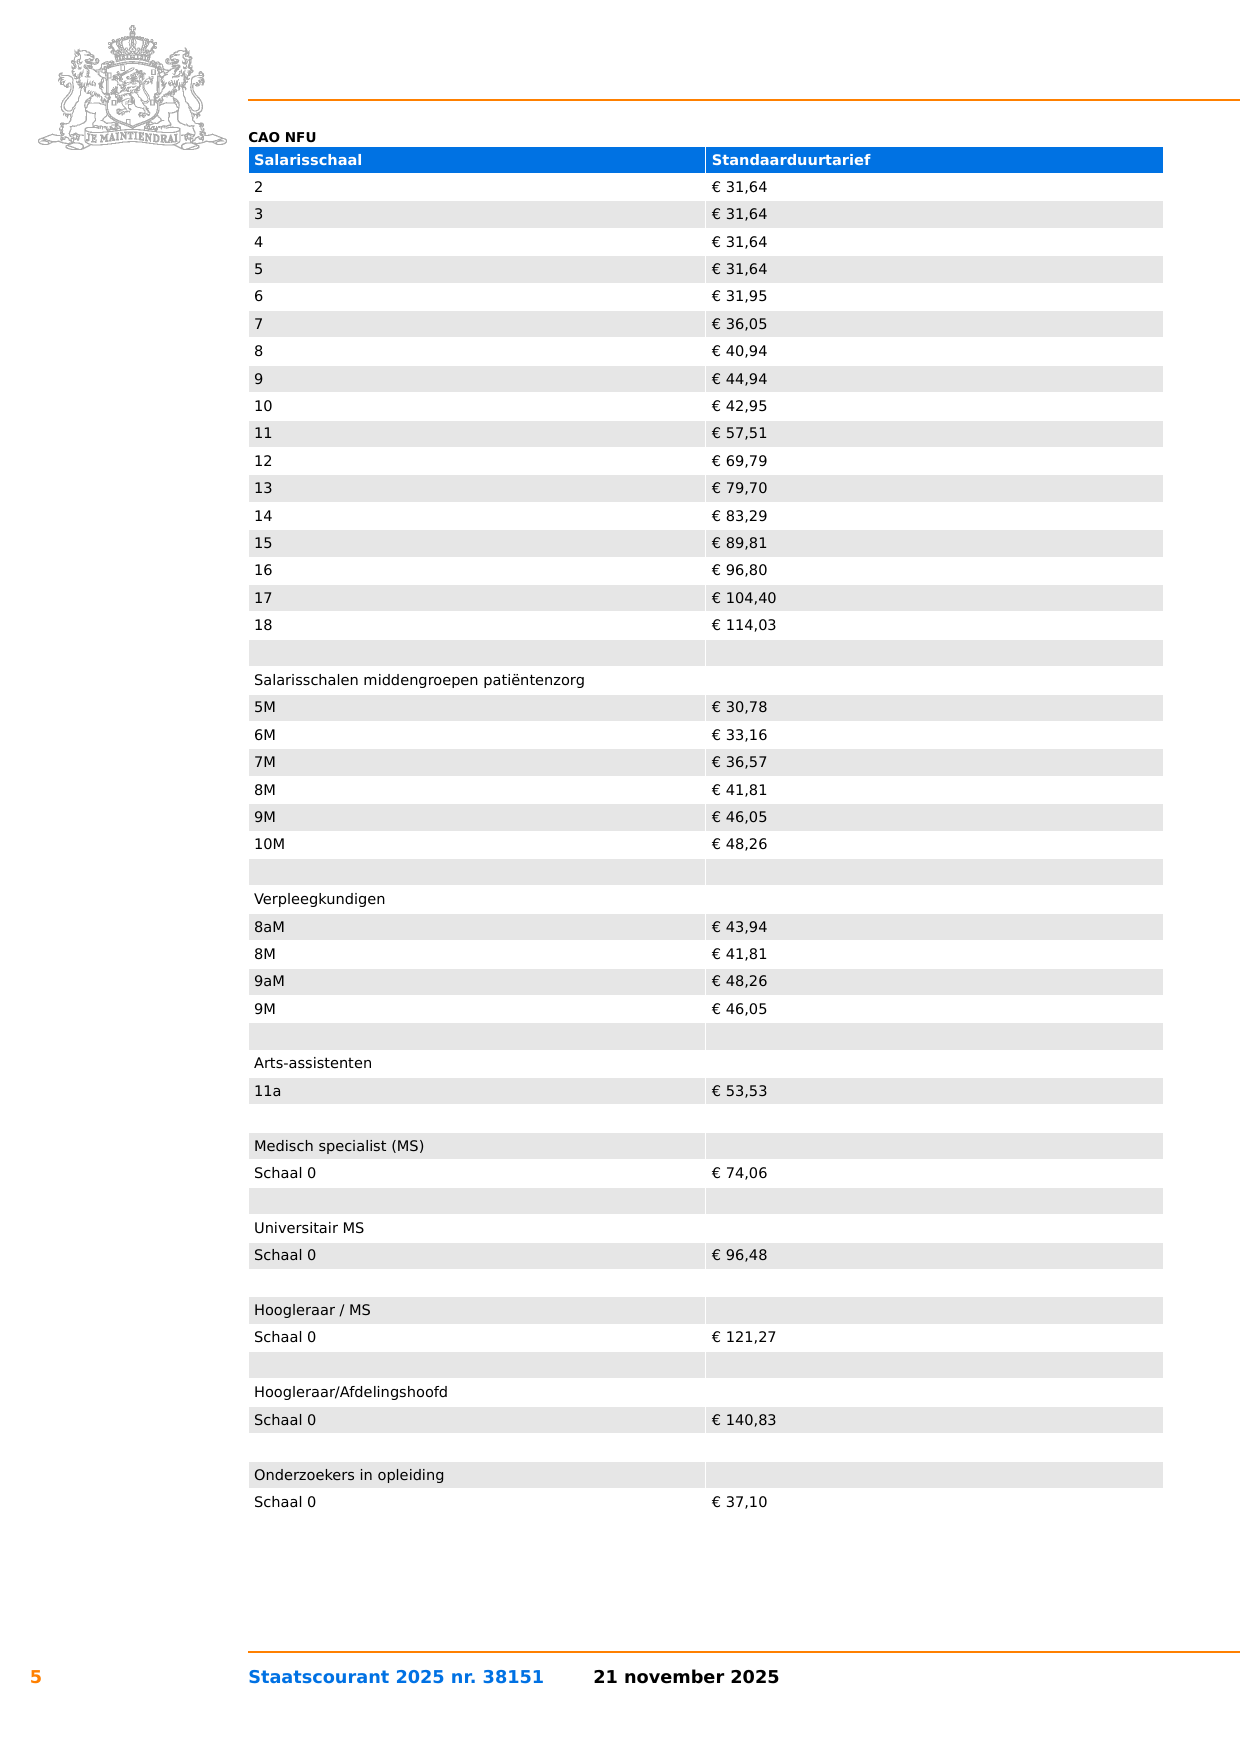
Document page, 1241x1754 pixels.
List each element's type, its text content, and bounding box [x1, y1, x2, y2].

table_cell € 31,64 [706, 229, 1163, 255]
table_cell € 57,51 [706, 421, 1163, 447]
table_cell [706, 640, 1163, 666]
table_cell € 40,94 [706, 339, 1163, 365]
table_cell € 89,81 [706, 530, 1163, 557]
table_cell € 33,16 [706, 722, 1163, 748]
table_cell € 121,27 [706, 1325, 1163, 1351]
table_cell 9 [249, 366, 705, 392]
table_cell 12 [249, 448, 705, 474]
table_cell [706, 1133, 1163, 1159]
table_cell [249, 1106, 705, 1132]
table_cell [706, 886, 1163, 913]
table_cell [249, 1352, 705, 1378]
table_cell € 48,26 [706, 832, 1163, 858]
table_cell € 96,80 [706, 558, 1163, 584]
table_cell € 96,48 [706, 1243, 1163, 1269]
table_cell € 43,94 [706, 914, 1163, 940]
table_cell [706, 1297, 1163, 1324]
table_cell € 140,83 [706, 1407, 1163, 1433]
table_cell Medisch specialist (MS) [249, 1133, 705, 1159]
table_cell 7M [249, 749, 705, 776]
table_cell 15 [249, 530, 705, 557]
table_cell [706, 1380, 1163, 1406]
table_cell 2 [249, 174, 705, 200]
table_cell [706, 1023, 1163, 1050]
table_cell Hoogleraar/Afdelingshoofd [249, 1380, 705, 1406]
table_cell € 36,57 [706, 749, 1163, 776]
table_cell [706, 1352, 1163, 1378]
table_cell € 74,06 [706, 1160, 1163, 1187]
table_cell Universitair MS [249, 1215, 705, 1241]
table_cell Schaal 0 [249, 1407, 705, 1433]
table_cell 6 [249, 284, 705, 310]
table_cell 13 [249, 475, 705, 502]
table_cell Schaal 0 [249, 1160, 705, 1187]
table_header CAO NFU [248, 130, 1163, 146]
table_cell € 31,64 [706, 256, 1163, 283]
table_cell 10 [249, 393, 705, 419]
table_cell € 31,64 [706, 174, 1163, 200]
table_cell [706, 1434, 1163, 1461]
table_cell [706, 1051, 1163, 1077]
table_cell Schaal 0 [249, 1489, 705, 1515]
table_cell 5M [249, 695, 705, 721]
table_cell € 41,81 [706, 777, 1163, 803]
table_cell 14 [249, 503, 705, 529]
table_cell € 46,05 [706, 804, 1163, 831]
table_cell [249, 1023, 705, 1050]
table_cell [249, 1270, 705, 1296]
table_cell 3 [249, 201, 705, 228]
picture [38, 25, 227, 150]
table_cell € 37,10 [706, 1489, 1163, 1515]
table_cell Onderzoekers in opleiding [249, 1462, 705, 1488]
table_cell € 79,70 [706, 475, 1163, 502]
table_cell € 114,03 [706, 613, 1163, 639]
table_cell [706, 1270, 1163, 1296]
table_cell [249, 1434, 705, 1461]
table_cell € 36,05 [706, 311, 1163, 337]
table_cell 16 [249, 558, 705, 584]
table_cell € 31,95 [706, 284, 1163, 310]
table_cell 10M [249, 832, 705, 858]
table_cell € 31,64 [706, 201, 1163, 228]
table_cell 4 [249, 229, 705, 255]
table_cell [249, 640, 705, 666]
table_cell 5 [249, 256, 705, 283]
table_cell 8M [249, 777, 705, 803]
table_cell Standaarduurtarief [706, 147, 1163, 173]
table_cell 9M [249, 804, 705, 831]
table_cell [249, 859, 705, 885]
table_cell 9aM [249, 969, 705, 995]
table_cell Arts-assistenten [249, 1051, 705, 1077]
table_cell [706, 1215, 1163, 1241]
table_cell [706, 859, 1163, 885]
table_cell [706, 1462, 1163, 1488]
table_cell 9M [249, 996, 705, 1022]
table_cell € 44,94 [706, 366, 1163, 392]
table_cell 8M [249, 941, 705, 967]
table_cell Hoogleraar / MS [249, 1297, 705, 1324]
table_cell € 69,79 [706, 448, 1163, 474]
table_cell Verpleegkundigen [249, 886, 705, 913]
table_cell 17 [249, 585, 705, 611]
table_cell Schaal 0 [249, 1325, 705, 1351]
table_cell [706, 1188, 1163, 1214]
table_cell [706, 1106, 1163, 1132]
table_cell 11a [249, 1078, 705, 1104]
table_cell € 30,78 [706, 695, 1163, 721]
table_cell 8 [249, 339, 705, 365]
table_cell € 46,05 [706, 996, 1163, 1022]
table_cell € 42,95 [706, 393, 1163, 419]
table_cell € 41,81 [706, 941, 1163, 967]
table_cell 8aM [249, 914, 705, 940]
table_cell 18 [249, 613, 705, 639]
table_cell Schaal 0 [249, 1243, 705, 1269]
table_cell 6M [249, 722, 705, 748]
table_cell 7 [249, 311, 705, 337]
table_cell [249, 1188, 705, 1214]
table_cell € 104,40 [706, 585, 1163, 611]
table_cell € 53,53 [706, 1078, 1163, 1104]
table_cell Salarisschalen middengroepen patiëntenzorg [249, 667, 705, 693]
table_cell Salarisschaal [249, 147, 705, 173]
table_cell € 83,29 [706, 503, 1163, 529]
table_cell € 48,26 [706, 969, 1163, 995]
table_cell [706, 667, 1163, 693]
table_cell 11 [249, 421, 705, 447]
